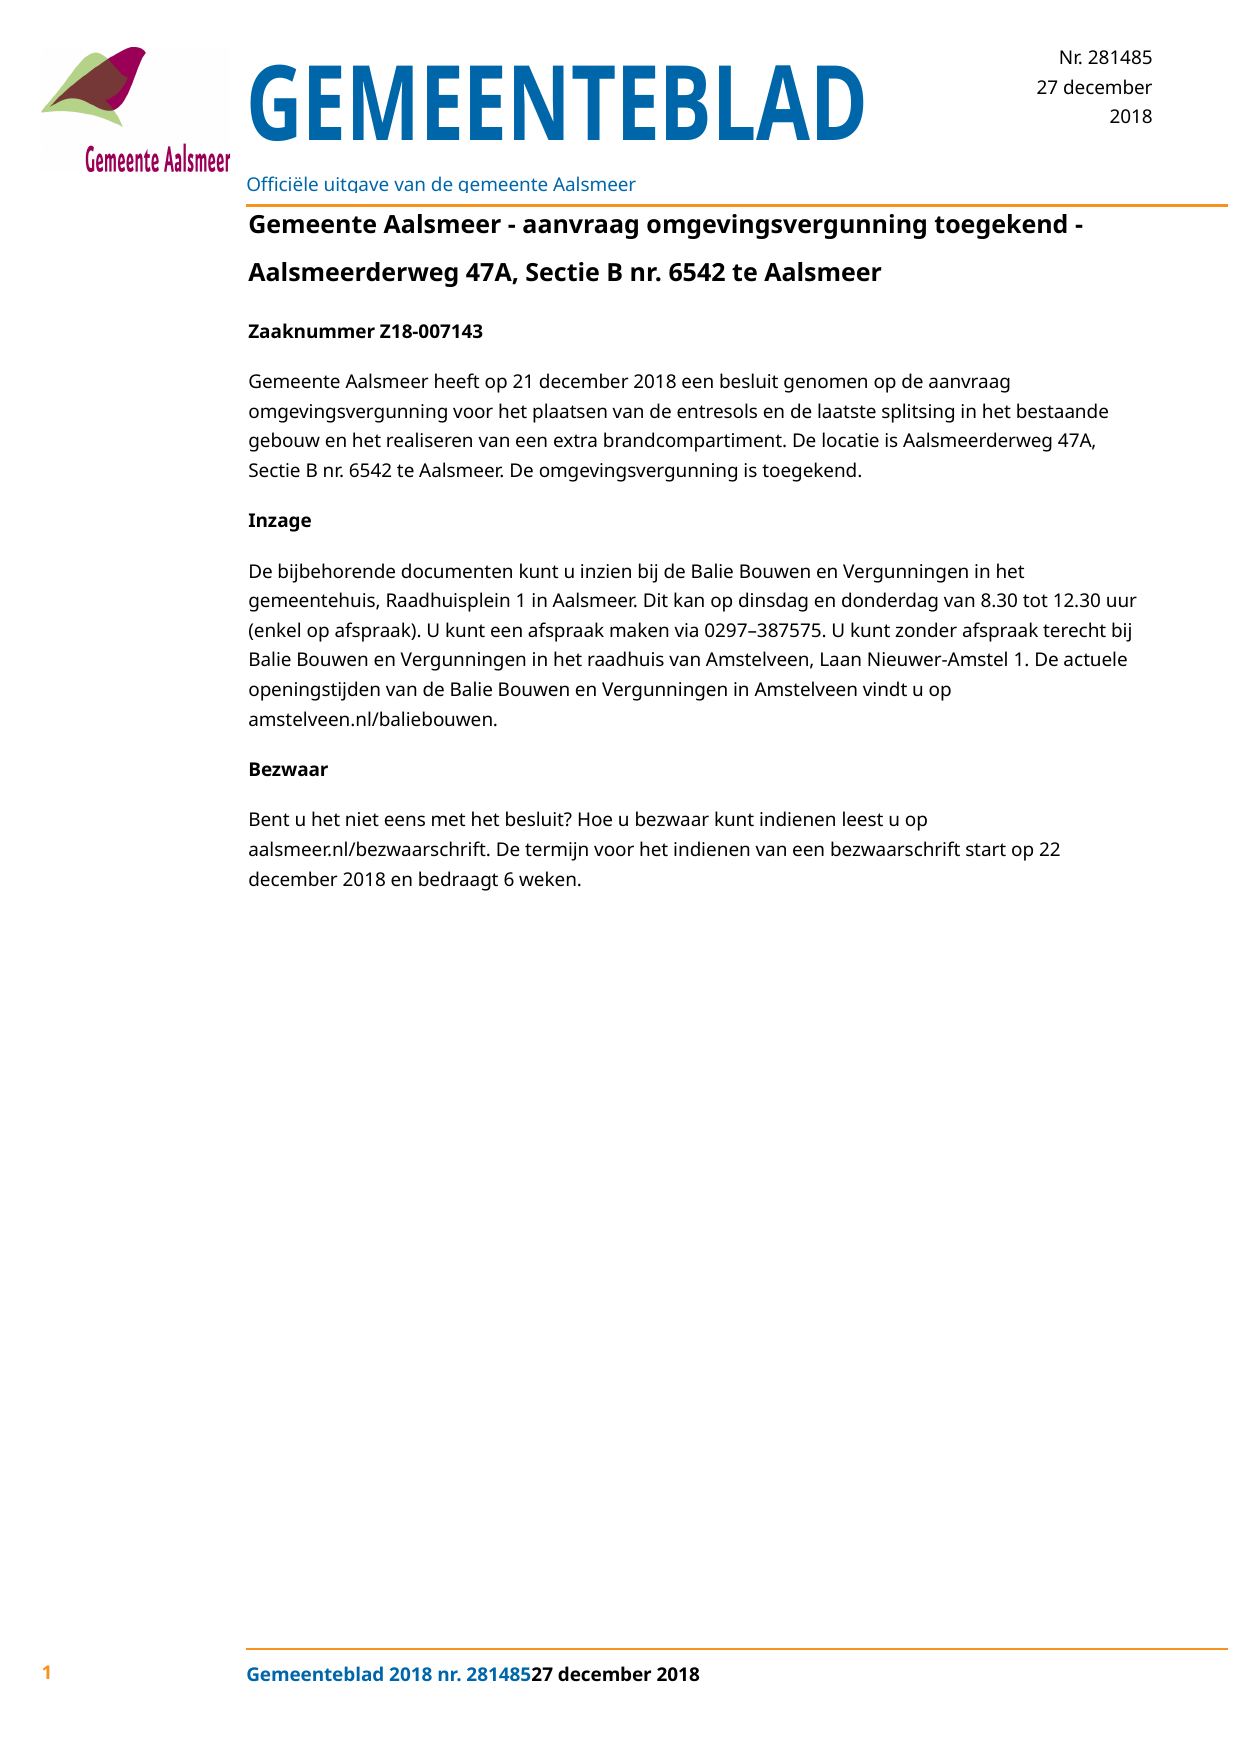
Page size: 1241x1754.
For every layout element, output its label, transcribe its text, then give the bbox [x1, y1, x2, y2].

text De bijbehorende documenten kunt u inzien bij de Balie Bouwen en Vergunningen in het gemeentehuis, Raadhuisplein 1 in Aalsmeer. Dit kan op dinsdag en donderdag van 8.30 tot 12.30 uur (enkel op afspraak). U kunt een afspraak maken via 0297–387575. U kunt zonder afspraak terecht bij Balie Bouwen en Vergunningen in het raadhuis van Amstelveen, Laan Nieuwer-Amstel 1. De actuele openingstijden van de Balie Bouwen en Vergunningen in Amstelveen vindt u op amstelveen.nl/baliebouwen. [248, 558, 1152, 732]
text Gemeente Aalsmeer heeft op 21 december 2018 een besluit genomen op de aanvraag omgevingsvergunning voor het plaatsen van de entresols en de laatste splitsing in het bestaande gebouw en het realiseren van een extra brandcompartiment. De locatie is Aalsmeerderweg 47A, Sectie B nr. 6542 te Aalsmeer. De omgevingsvergunning is toegekend. [248, 368, 1152, 483]
text Inzage [248, 507, 1152, 533]
text Gemeente Aalsmeer - aanvraag omgevingsvergunning toegekend - Aalsmeerderweg 47A, Sectie B nr. 6542 te Aalsmeer [248, 207, 1152, 288]
picture [41, 47, 231, 172]
text Bent u het niet eens met het besluit? Hoe u bezwaar kunt indienen leest u op aalsmeer.nl/bezwaarschrift. De termijn voor het indienen van een bezwaarschrift start op 22 december 2018 en bedraagt 6 weken. [248, 807, 1152, 892]
text Bezwaar [248, 756, 1152, 782]
text Zaaknummer Z18-007143 [248, 318, 1152, 344]
